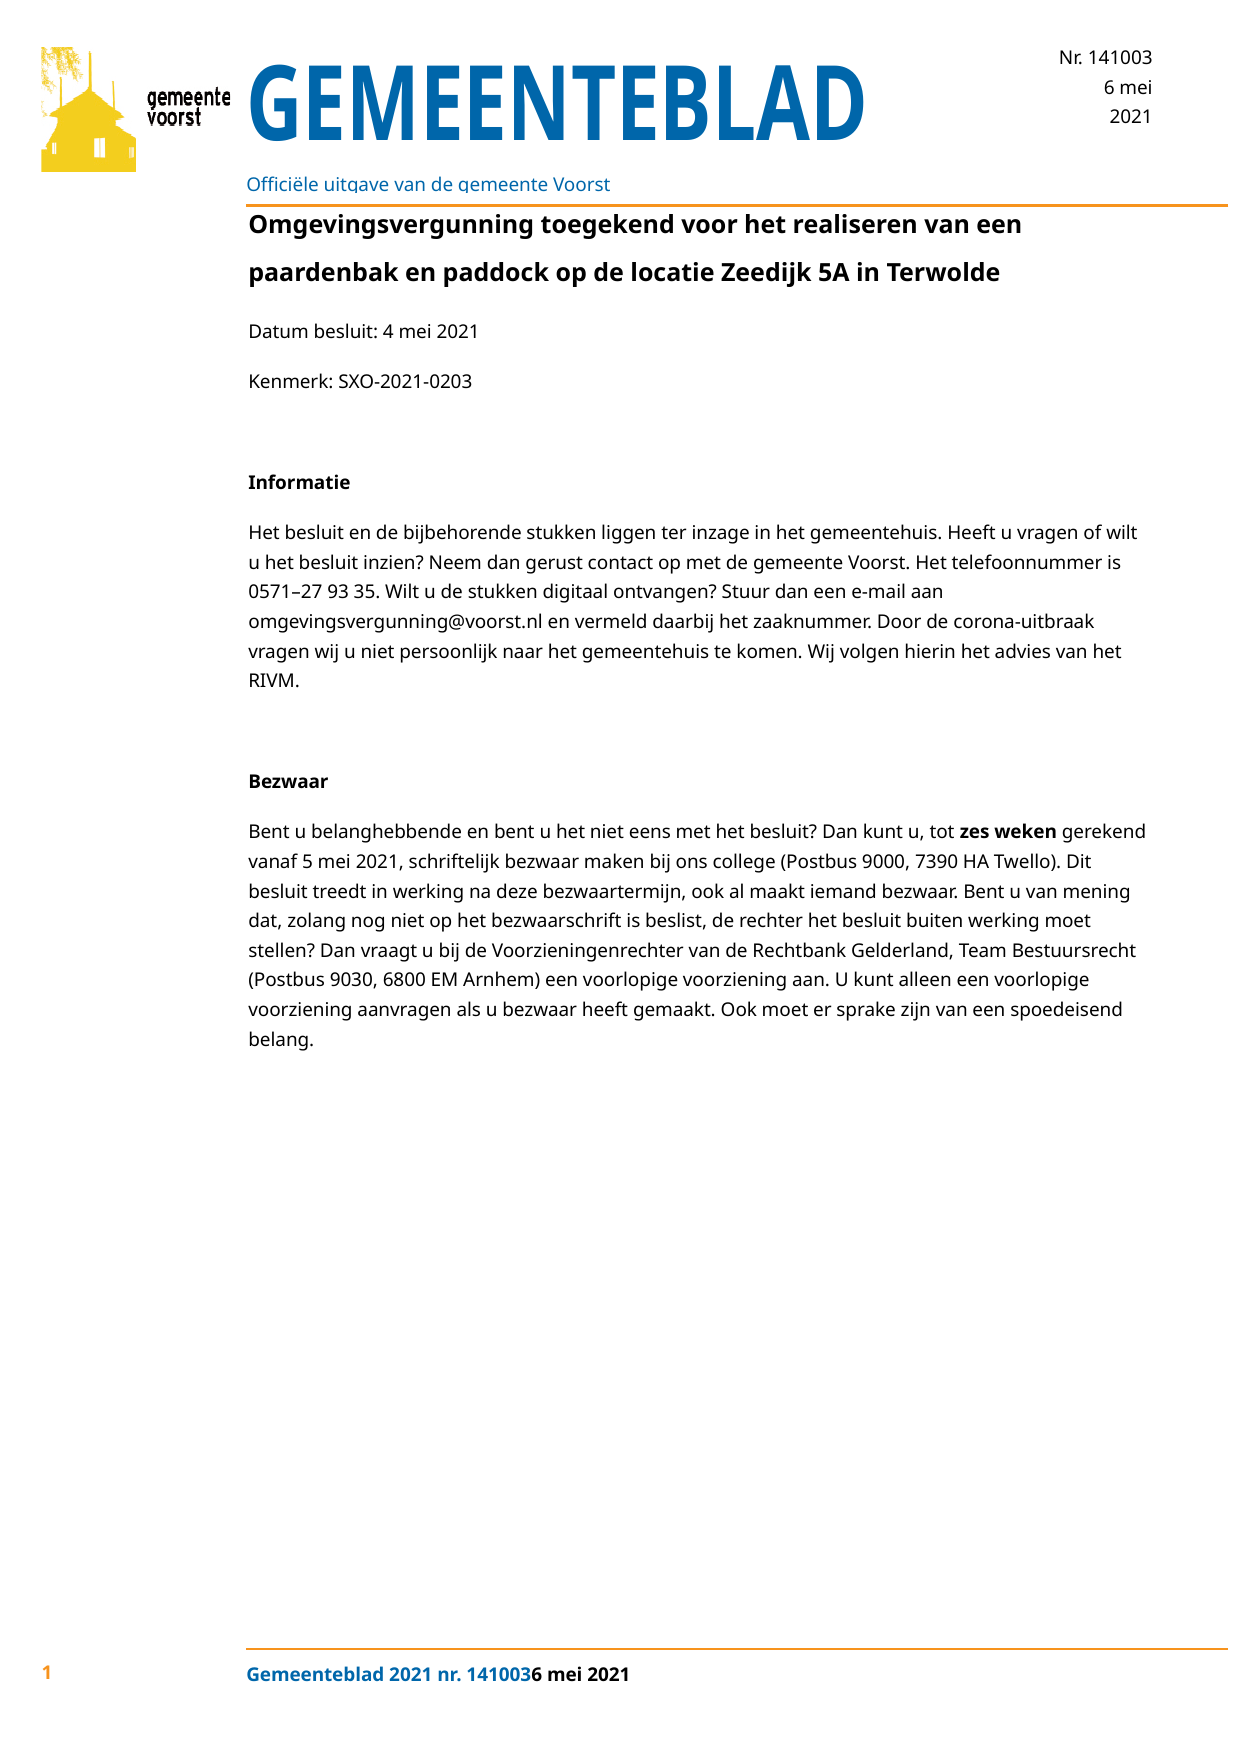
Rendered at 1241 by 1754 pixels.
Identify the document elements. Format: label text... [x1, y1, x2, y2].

text Het besluit en de bijbehorende stukken liggen ter inzage in het gemeentehuis. Heeft u vragen of wilt u het besluit inzien? Neem dan gerust contact op met de gemeente Voorst. Het telefoonnummer is 0571–27 93 35. Wilt u de stukken digitaal ontvangen? Stuur dan een e-mail aan omgevingsvergunning@voorst.nl en vermeld daarbij het zaaknummer. Door de corona-uitbraak vragen wij u niet persoonlijk naar het gemeentehuis te komen. Wij volgen hierin het advies van het RIVM. [248, 519, 1152, 693]
text Bezwaar [248, 768, 1152, 794]
text Omgevingsvergunning toegekend voor het realiseren van een paardenbak en paddock op de locatie Zeedijk 5A in Terwolde [248, 207, 1152, 288]
text Bent u belanghebbende en bent u het niet eens met het besluit? Dan kunt u, tot zes weken gerekend vanaf 5 mei 2021, schriftelijk bezwaar maken bij ons college (Postbus 9000, 7390 HA Twello). Dit besluit treedt in werking na deze bezwaartermijn, ook al maakt iemand bezwaar. Bent u van mening dat, zolang nog niet op het bezwaarschrift is beslist, de rechter het besluit buiten werking moet stellen? Dan vraagt u bij de Voorzieningenrechter van de Rechtbank Gelderland, Team Bestuursrecht (Postbus 9030, 6800 EM Arnhem) een voorlopige voorziening aan. U kunt alleen een voorlopige voorziening aanvragen als u bezwaar heeft gemaakt. Ook moet er sprake zijn van een spoedeisend belang. [248, 819, 1152, 1052]
text Datum besluit: 4 mei 2021 [248, 318, 1152, 344]
picture [41, 47, 231, 172]
text Kenmerk: SXO-2021-0203 [248, 368, 1152, 394]
text Informatie [248, 469, 1152, 495]
